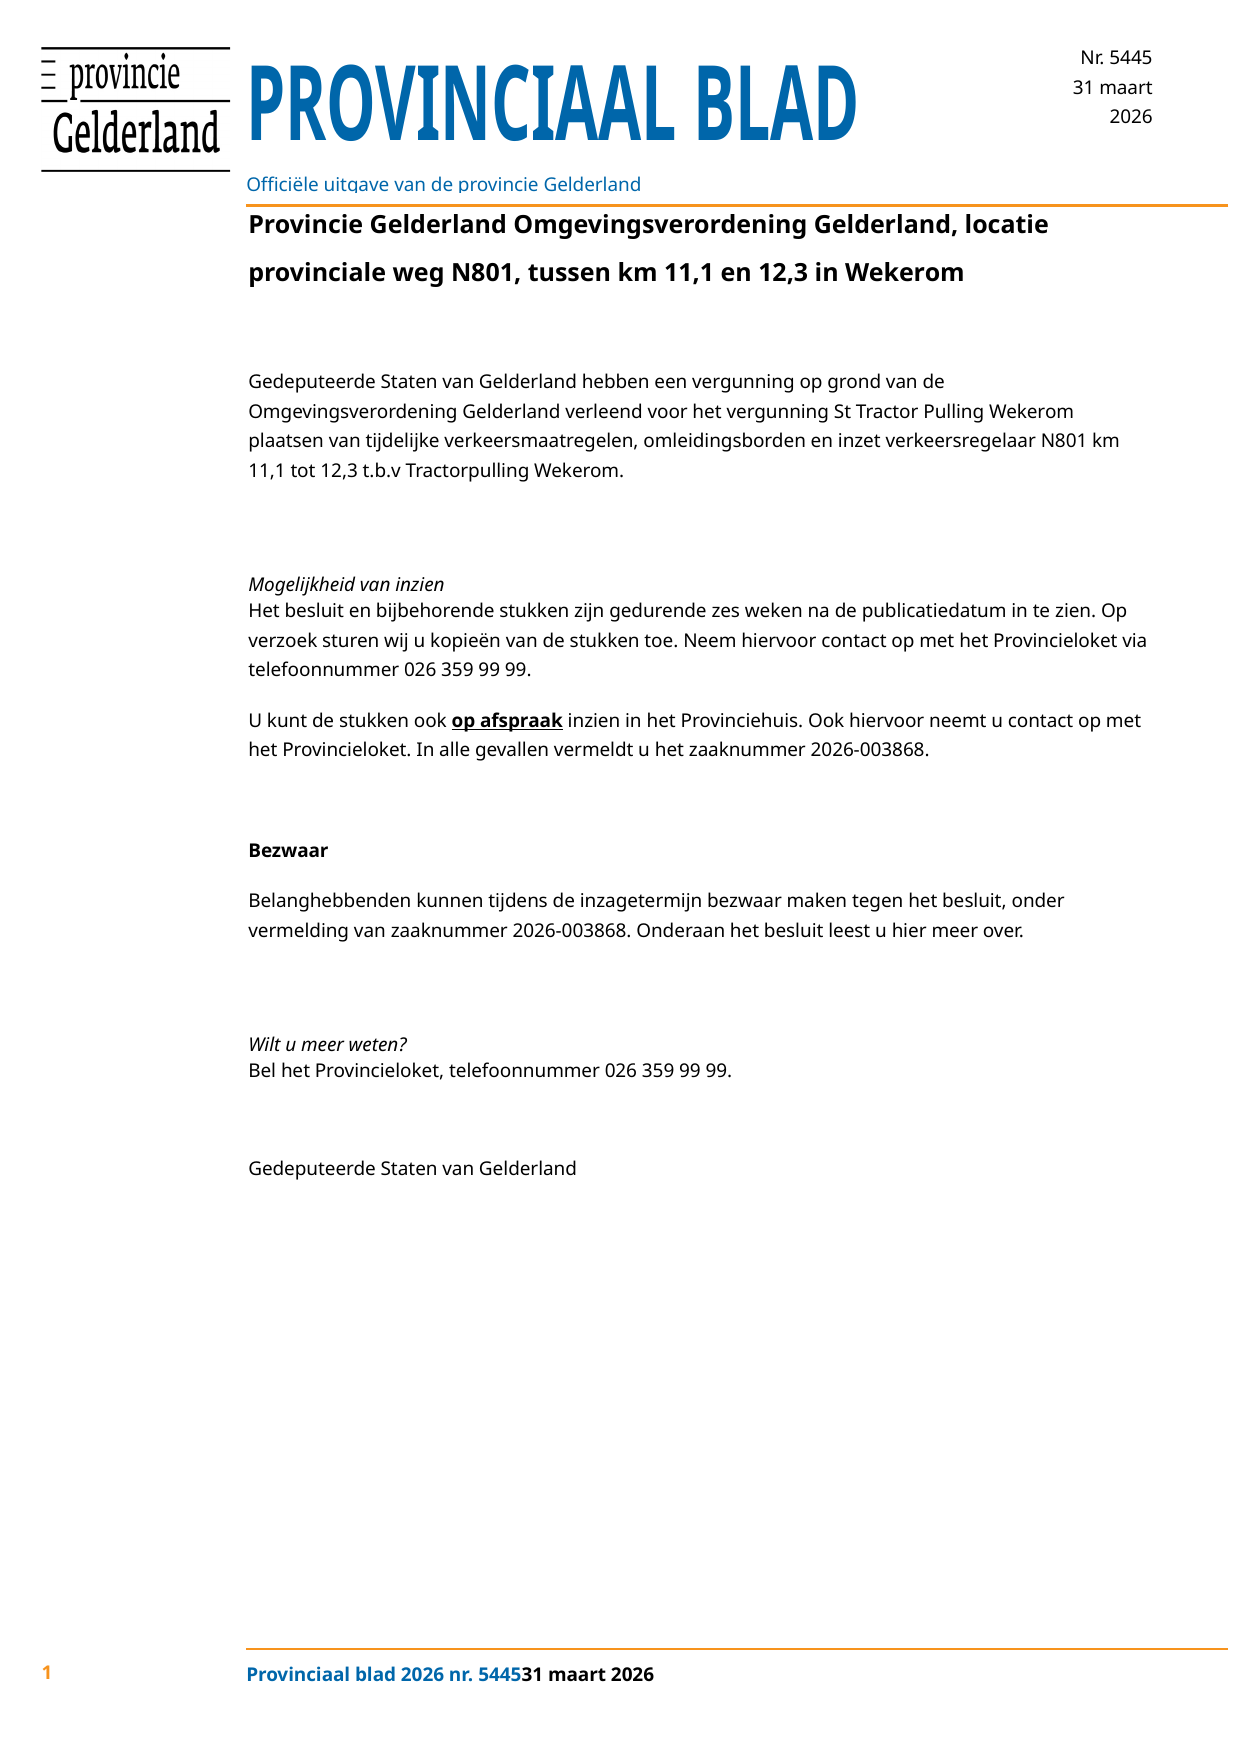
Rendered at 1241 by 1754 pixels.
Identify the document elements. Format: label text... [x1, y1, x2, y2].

text Belanghebbenden kunnen tijdens de inzagetermijn bezwaar maken tegen het besluit, onder vermelding van zaaknummer 2026-003868. Onderaan het besluit leest u hier meer over. [248, 888, 1152, 943]
text Gedeputeerde Staten van Gelderland [248, 1156, 1152, 1181]
picture [41, 47, 231, 172]
text Provincie Gelderland Omgevingsverordening Gelderland, locatie provinciale weg N801, tussen km 11,1 en 12,3 in Wekerom [248, 207, 1152, 288]
text Mogelijkheid van inzien [248, 571, 1152, 597]
text Bel het Provincieloket, telefoonnummer 026 359 99 99. [248, 1057, 1152, 1083]
text Gedeputeerde Staten van Gelderland hebben een vergunning op grond van de Omgevingsverordening Gelderland verleend voor het vergunning St Tractor Pulling Wekerom plaatsen van tijdelijke verkeersmaatregelen, omleidingsborden en inzet verkeersregelaar N801 km 11,1 tot 12,3 t.b.v Tractorpulling Wekerom. [248, 368, 1152, 483]
text Bezwaar [248, 837, 1152, 863]
text Wilt u meer weten? [248, 1032, 1152, 1057]
text U kunt de stukken ook op afspraak inzien in het Provinciehuis. Ook hiervoor neemt u contact op met het Provincieloket. In alle gevallen vermeldt u het zaaknummer 2026-003868. [248, 707, 1152, 762]
text Het besluit en bijbehorende stukken zijn gedurende zes weken na de publicatiedatum in te zien. Op verzoek sturen wij u kopieën van de stukken toe. Neem hiervoor contact op met het Provincieloket via telefoonnummer 026 359 99 99. [248, 597, 1152, 682]
